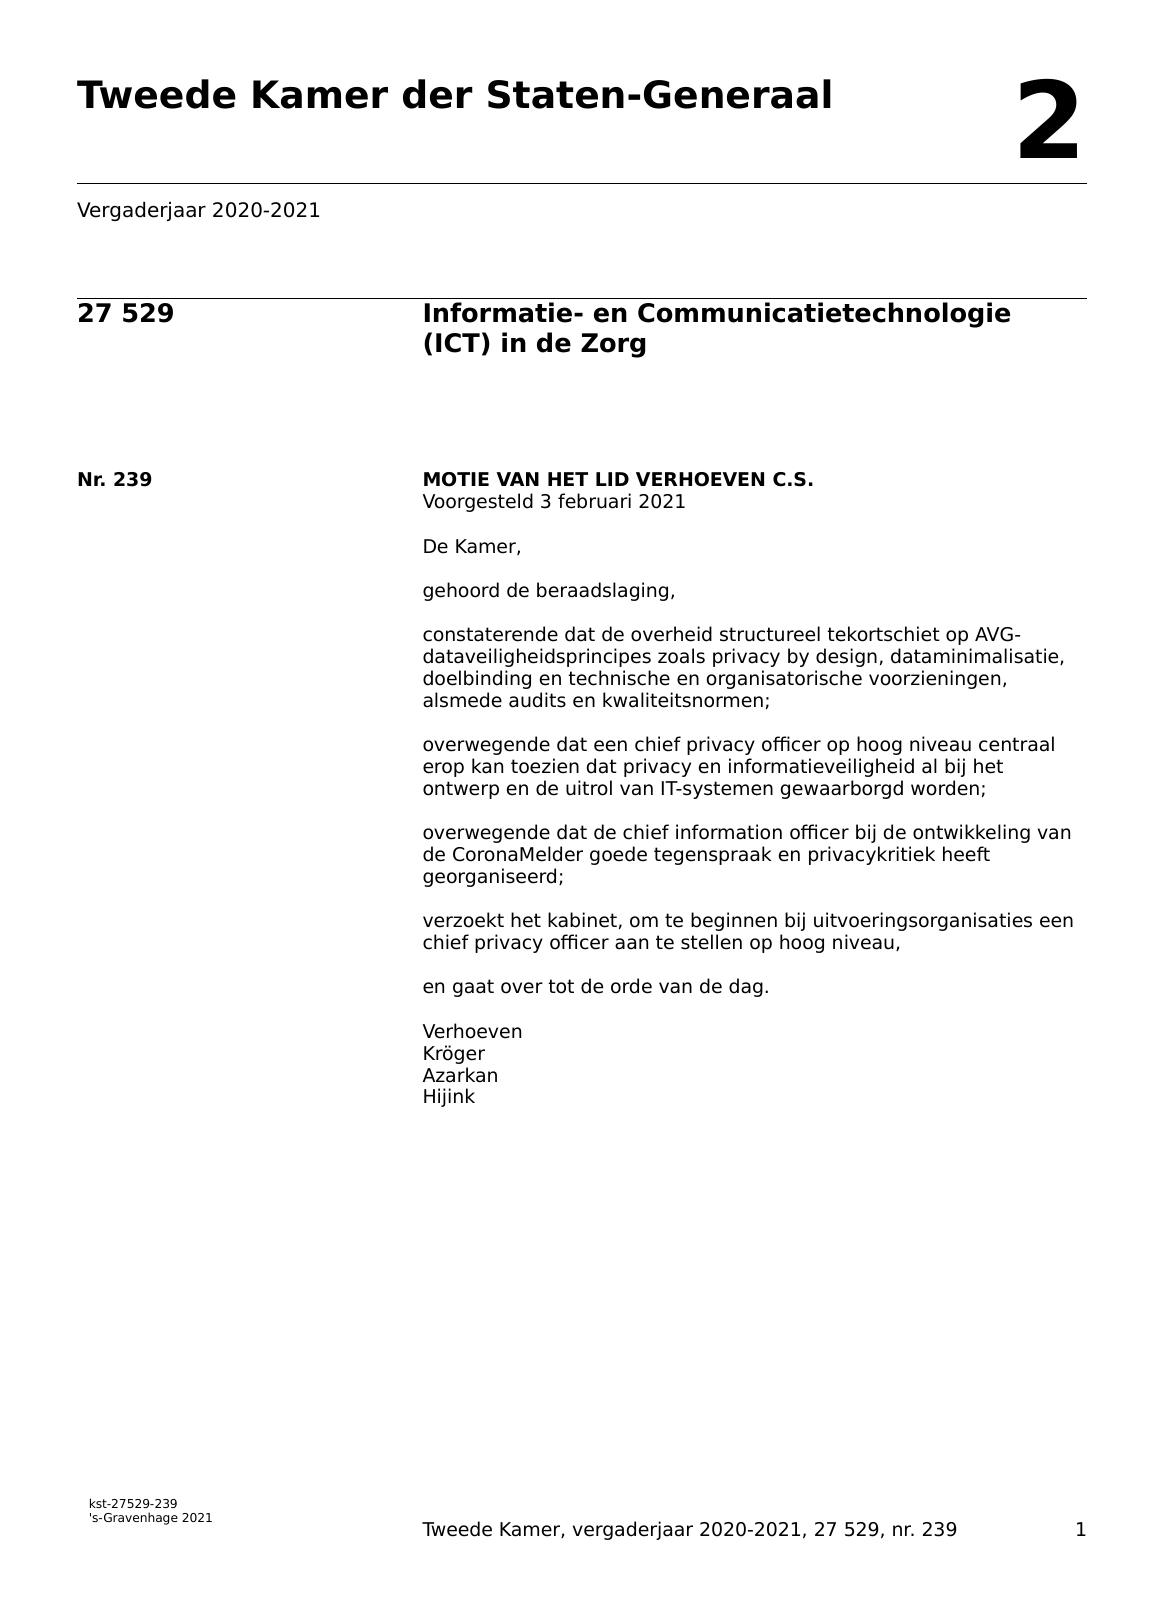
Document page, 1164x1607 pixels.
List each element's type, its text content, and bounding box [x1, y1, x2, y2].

text De Kamer, [422, 536, 1087, 557]
text verzoekt het kabinet, om te beginnen bij uitvoeringsorganisaties een chief privacy officer aan te stellen op hoog niveau, [422, 910, 1087, 954]
table_cell Vergaderjaar 2020-2021 [77, 184, 1087, 298]
text Kröger [422, 1042, 1087, 1064]
text Azarkan [422, 1064, 1087, 1086]
table_header Tweede Kamer der Staten-Generaal [77, 59, 886, 183]
subtitle 27 529 Informatie- en Communicatietechnologie (ICT) in de Zorg [77, 299, 1087, 358]
text constaterende dat de overheid structureel tekortschiet op AVG-dataveiligheidsprincipes zoals privacy by design, dataminimalisatie, doelbinding en technische en organisatorische voorzieningen, alsmede audits en kwaliteitsnormen; [422, 624, 1087, 712]
text Hijink [422, 1086, 1087, 1108]
text Verhoeven [422, 1021, 1087, 1042]
text kst-27529-239 [88, 1497, 323, 1511]
text overwegende dat de chief information officer bij de ontwikkeling van de CoronaMelder goede tegenspraak en privacykritiek heeft georganiseerd; [422, 822, 1087, 888]
subtitle Nr. 239 MOTIE VAN HET LID VERHOEVEN C.S. [77, 469, 1087, 491]
text 's-Gravenhage 2021 [88, 1511, 323, 1525]
text en gaat over tot de orde van de dag. [422, 976, 1087, 998]
text overwegende dat een chief privacy officer op hoog niveau centraal erop kan toezien dat privacy en informatieveiligheid al bij het ontwerp en de uitrol van IT-systemen gewaarborgd worden; [422, 734, 1087, 800]
text gehoord de beraadslaging, [422, 580, 1087, 602]
text Voorgesteld 3 februari 2021 [422, 491, 1087, 513]
table_header 2 [886, 59, 1087, 183]
